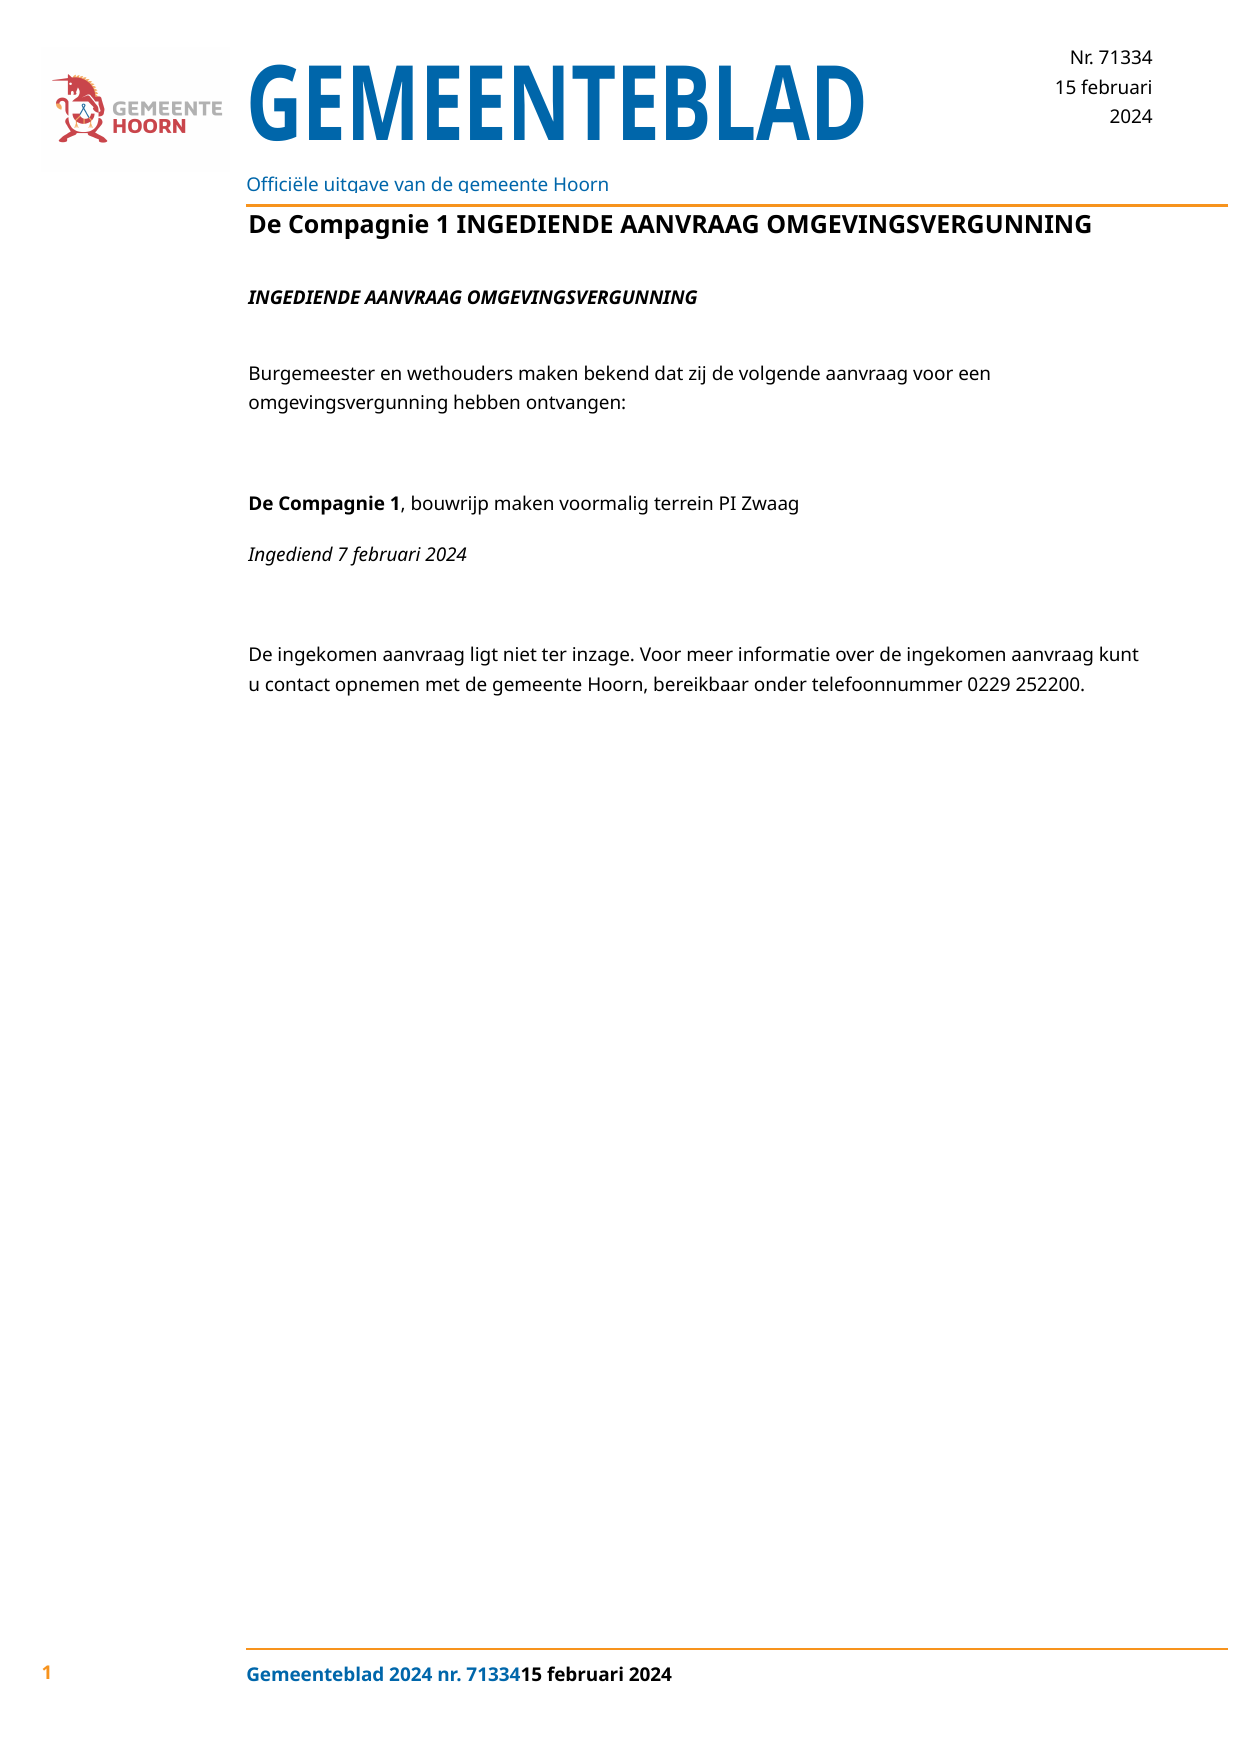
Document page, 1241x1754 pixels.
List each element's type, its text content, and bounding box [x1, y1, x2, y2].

text Burgemeester en wethouders maken bekend dat zij de volgende aanvraag voor een omgevingsvergunning hebben ontvangen: [248, 360, 1152, 415]
text De Compagnie 1 INGEDIENDE AANVRAAG OMGEVINGSVERGUNNING [248, 207, 1152, 241]
text Ingediend 7 februari 2024 [248, 541, 1152, 567]
picture [41, 47, 231, 172]
text De ingekomen aanvraag ligt niet ter inzage. Voor meer informatie over de ingekomen aanvraag kunt u contact opnemen met de gemeente Hoorn, bereikbaar onder telefoonnummer 0229 252200. [248, 642, 1152, 697]
text INGEDIENDE AANVRAAG OMGEVINGSVERGUNNING [248, 284, 1152, 309]
text De Compagnie 1, bouwrijp maken voormalig terrein PI Zwaag [248, 490, 1152, 516]
